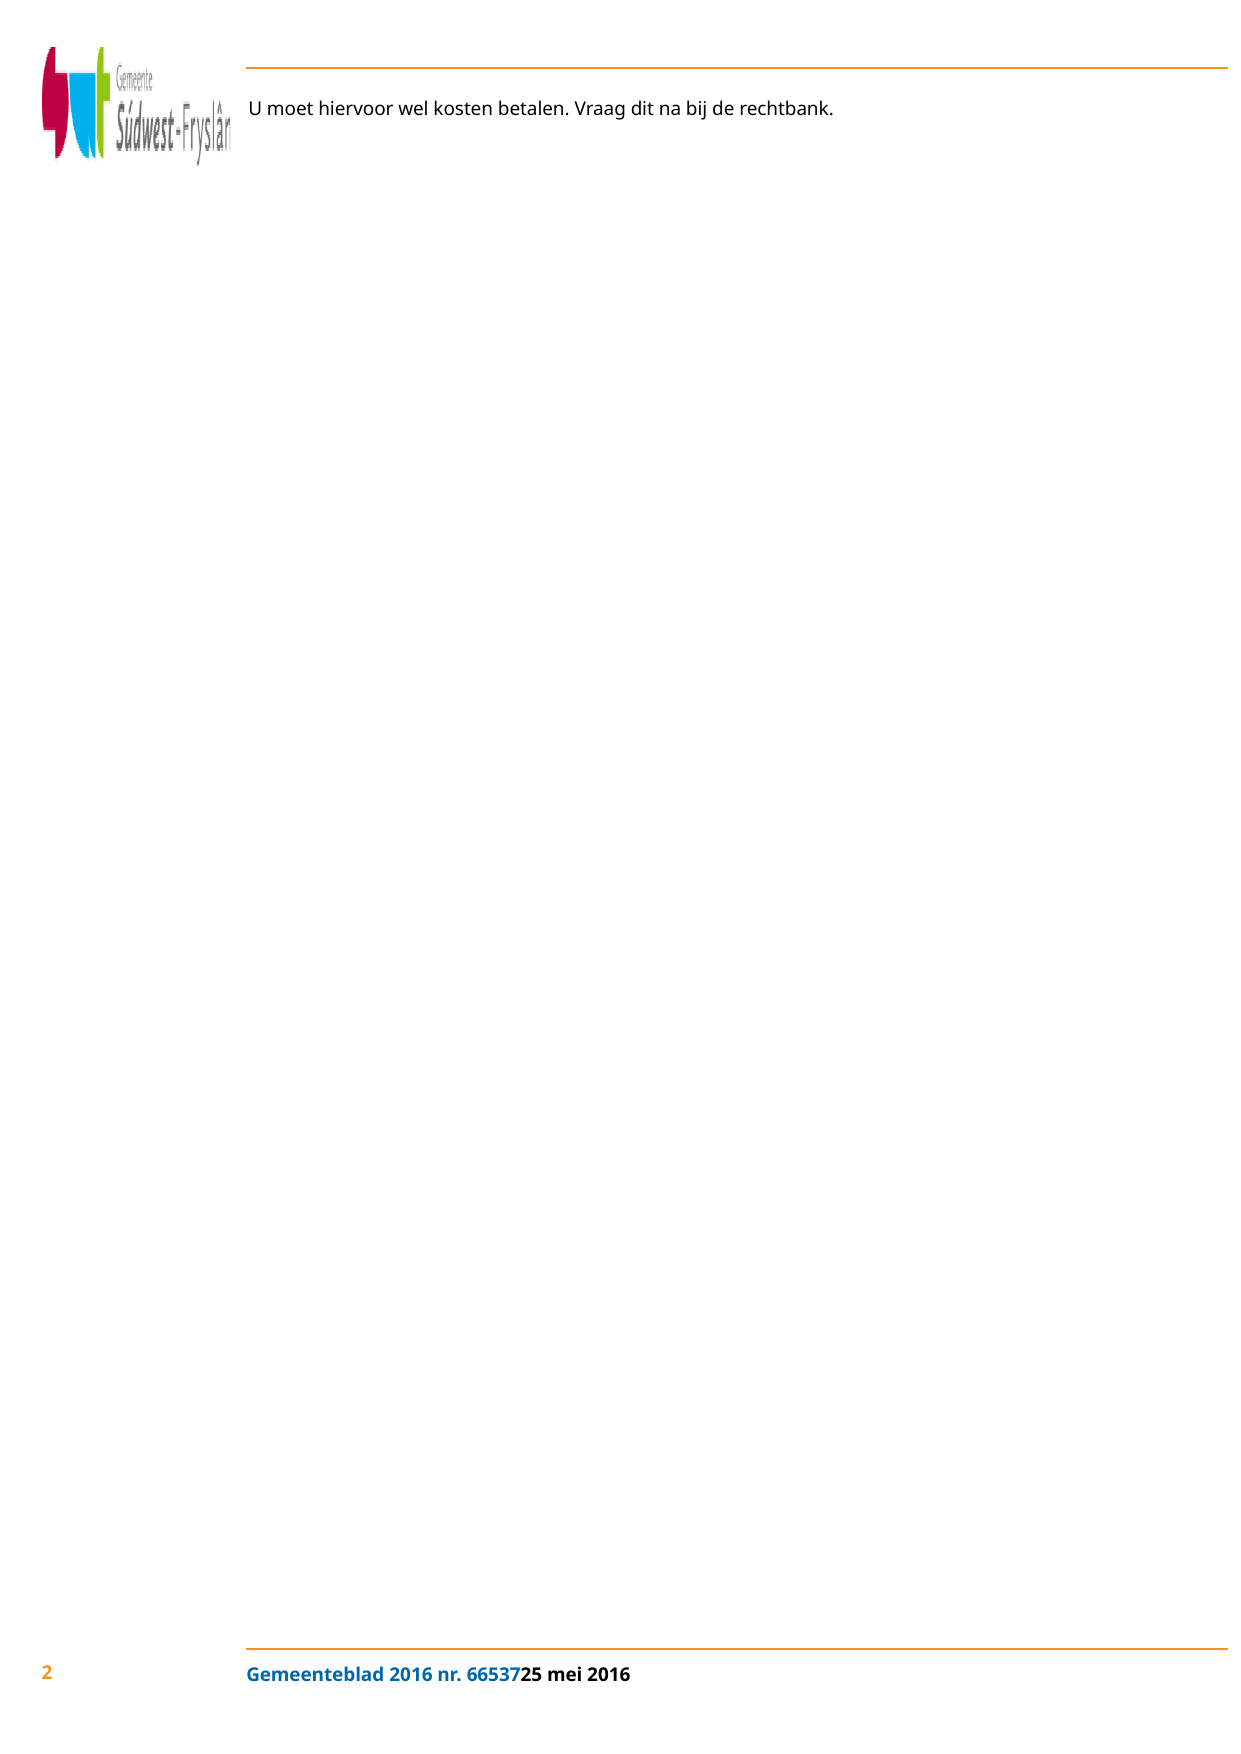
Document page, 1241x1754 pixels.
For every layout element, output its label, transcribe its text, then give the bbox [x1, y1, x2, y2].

picture [41, 47, 231, 172]
text U moet hiervoor wel kosten betalen. Vraag dit na bij de rechtbank. [248, 95, 1152, 121]
